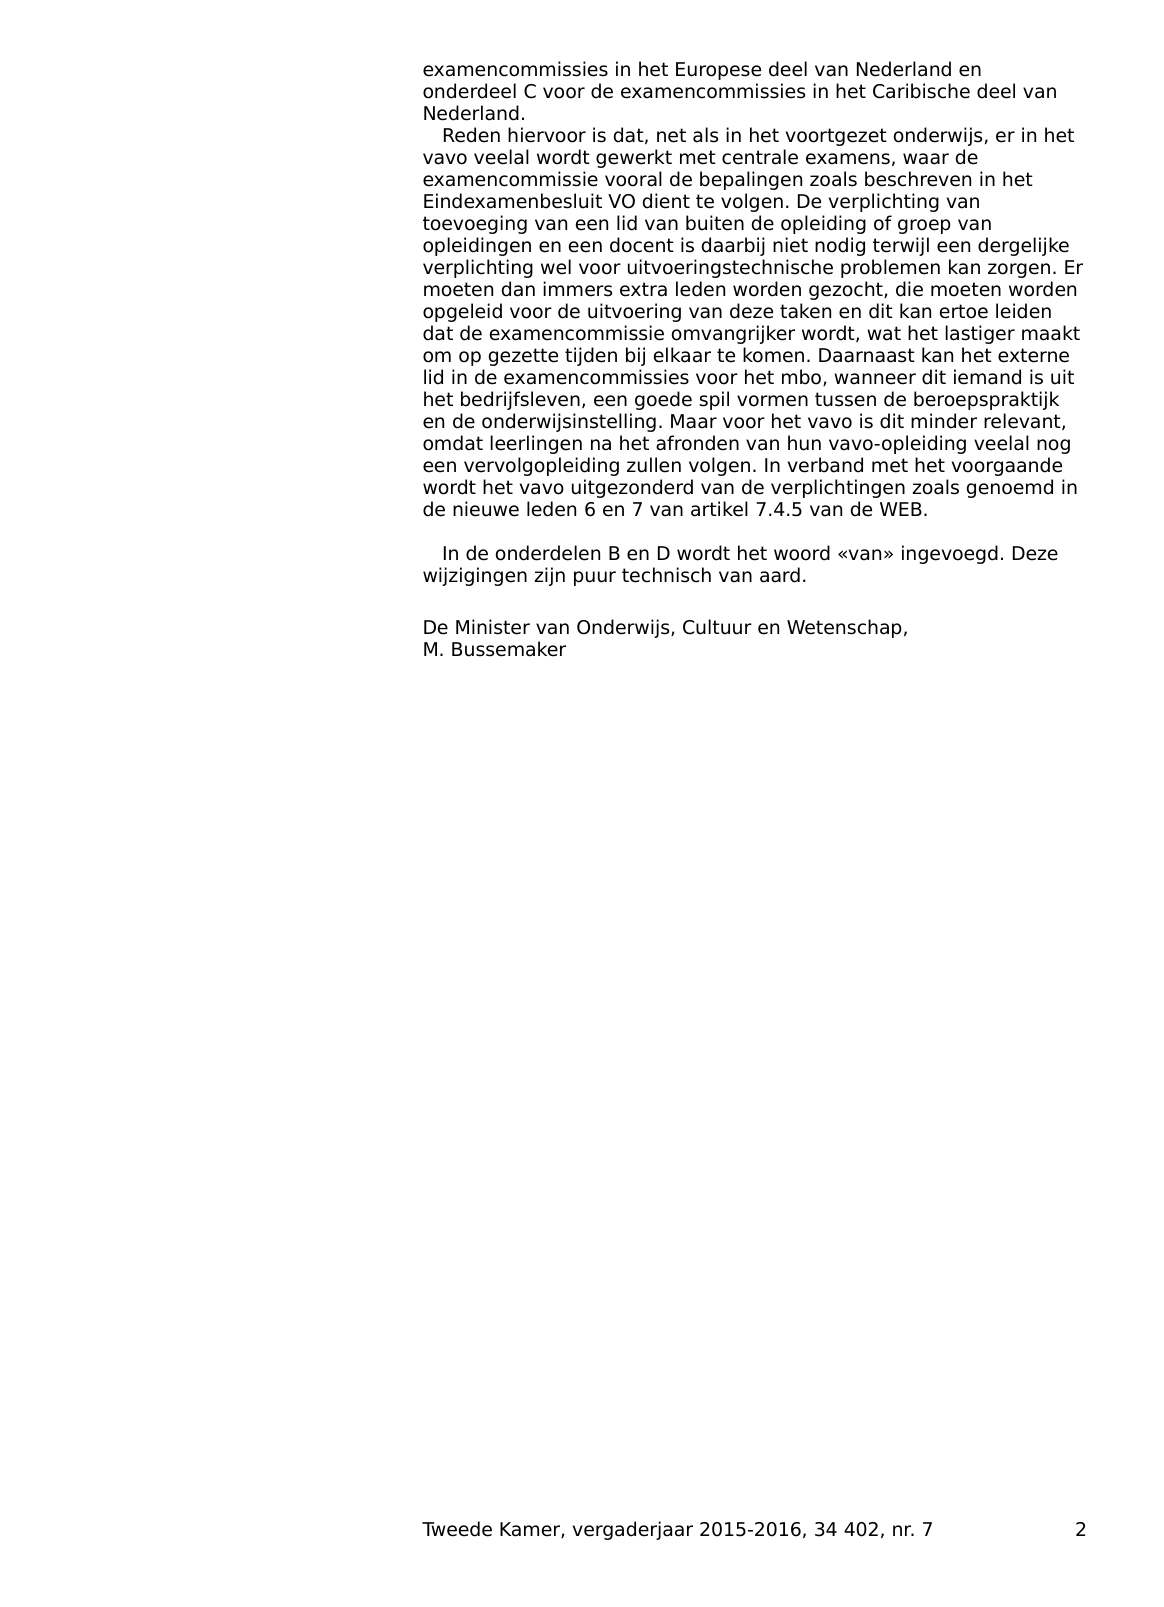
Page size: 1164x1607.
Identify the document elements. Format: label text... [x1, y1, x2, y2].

text examencommissies in het Europese deel van Nederland en onderdeel C voor de examencommissies in het Caribische deel van Nederland. [422, 59, 1087, 125]
text In de onderdelen B en D wordt het woord «van» ingevoegd. Deze wijzigingen zijn puur technisch van aard. [422, 543, 1087, 587]
text Reden hiervoor is dat, net als in het voortgezet onderwijs, er in het vavo veelal wordt gewerkt met centrale examens, waar de examencommissie vooral de bepalingen zoals beschreven in het Eindexamenbesluit VO dient te volgen. De verplichting van toevoeging van een lid van buiten de opleiding of groep van opleidingen en een docent is daarbij niet nodig terwijl een dergelijke verplichting wel voor uitvoeringstechnische problemen kan zorgen. Er moeten dan immers extra leden worden gezocht, die moeten worden opgeleid voor de uitvoering van deze taken en dit kan ertoe leiden dat de examencommissie omvangrijker wordt, wat het lastiger maakt om op gezette tijden bij elkaar te komen. Daarnaast kan het externe lid in de examencommissies voor het mbo, wanneer dit iemand is uit het bedrijfsleven, een goede spil vormen tussen de beroepspraktijk en de onderwijsinstelling. Maar voor het vavo is dit minder relevant, omdat leerlingen na het afronden van hun vavo-opleiding veelal nog een vervolgopleiding zullen volgen. In verband met het voorgaande wordt het vavo uitgezonderd van de verplichtingen zoals genoemd in de nieuwe leden 6 en 7 van artikel 7.4.5 van de WEB. [422, 125, 1087, 521]
text De Minister van Onderwijs, Cultuur en Wetenschap, M. Bussemaker [422, 617, 1087, 661]
